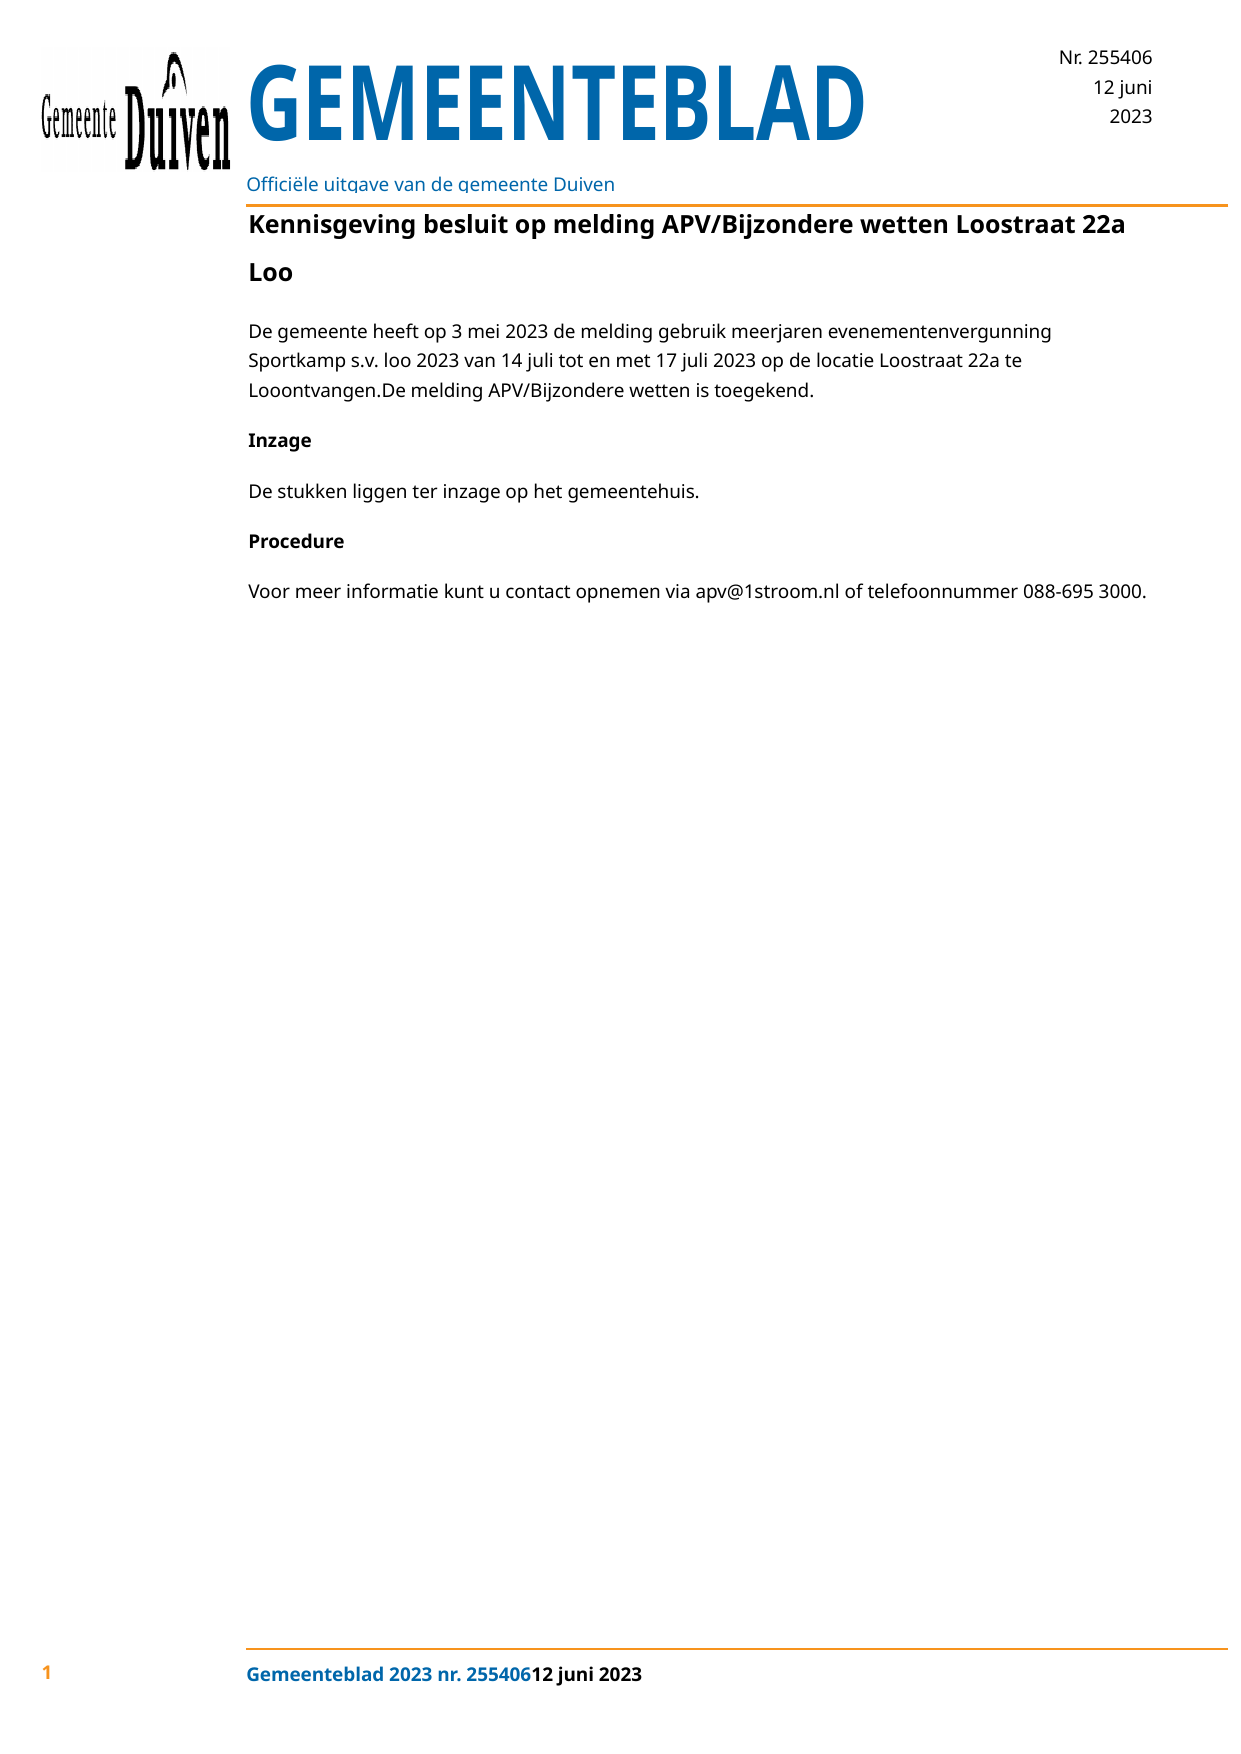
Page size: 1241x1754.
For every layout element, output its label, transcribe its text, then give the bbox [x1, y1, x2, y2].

picture [41, 47, 231, 172]
text Inzage [248, 427, 1152, 453]
text Procedure [248, 528, 1152, 554]
text De stukken liggen ter inzage op het gemeentehuis. [248, 478, 1152, 504]
text De gemeente heeft op 3 mei 2023 de melding gebruik meerjaren evenementenvergunning Sportkamp s.v. loo 2023 van 14 juli tot en met 17 juli 2023 op de locatie Loostraat 22a te Looontvangen.De melding APV/Bijzondere wetten is toegekend. [248, 318, 1152, 403]
text Kennisgeving besluit op melding APV/Bijzondere wetten Loostraat 22a Loo [248, 207, 1152, 288]
text Voor meer informatie kunt u contact opnemen via apv@1stroom.nl of telefoonnummer 088-695 3000. [248, 579, 1152, 604]
